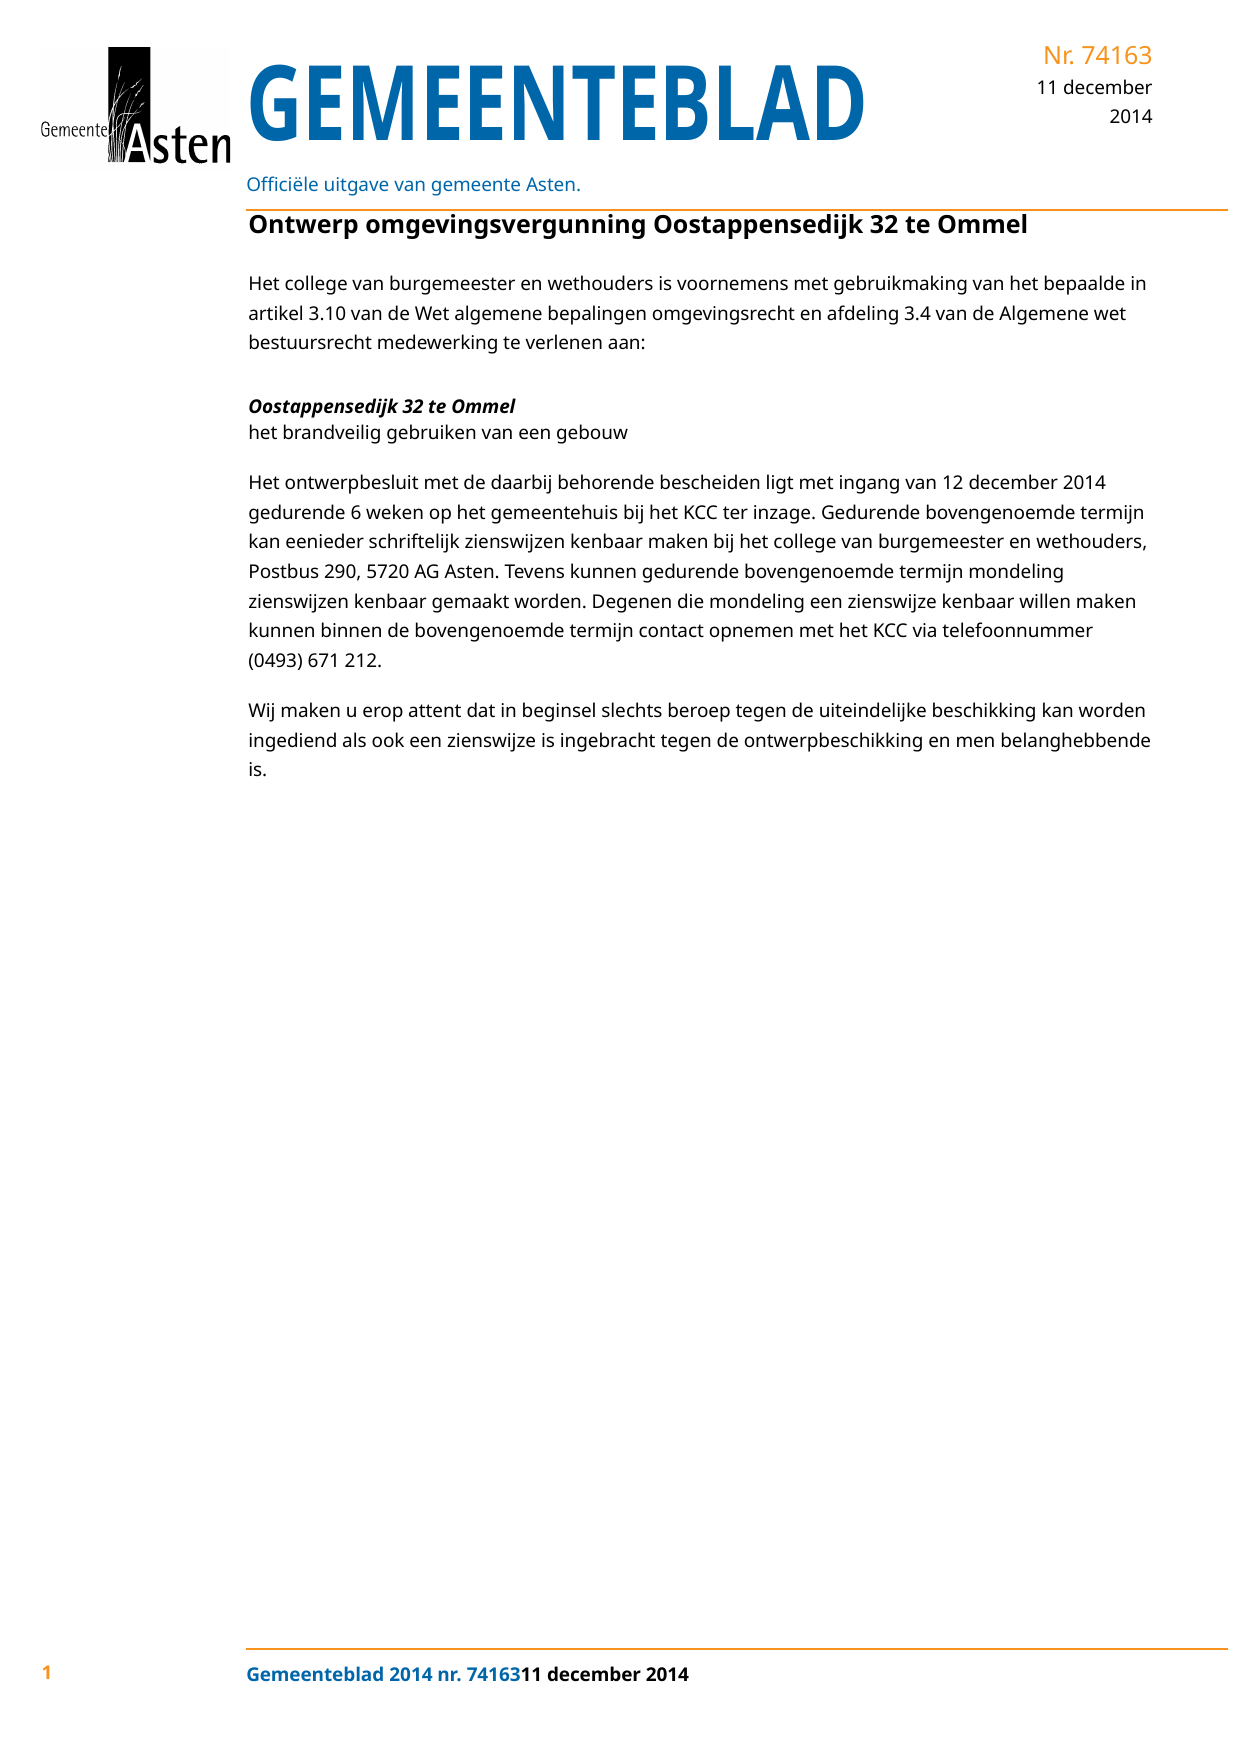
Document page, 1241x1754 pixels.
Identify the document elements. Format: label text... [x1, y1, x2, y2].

text Het ontwerpbesluit met de daarbij behorende bescheiden ligt met ingang van 12 december 2014 gedurende 6 weken op het gemeentehuis bij het KCC ter inzage. Gedurende bovengenoemde termijn kan eenieder schriftelijk zienswijzen kenbaar maken bij het college van burgemeester en wethouders, Postbus 290, 5720 AG Asten. Tevens kunnen gedurende bovengenoemde termijn mondeling zienswijzen kenbaar gemaakt worden. Degenen die mondeling een zienswijze kenbaar willen maken kunnen binnen de bovengenoemde termijn contact opnemen met het KCC via telefoonnummer (0493) 671 212. [248, 469, 1152, 673]
text Het college van burgemeester en wethouders is voornemens met gebruikmaking van het bepaalde in artikel 3.10 van de Wet algemene bepalingen omgevingsrecht en afdeling 3.4 van de Algemene wet bestuursrecht medewerking te verlenen aan: [248, 270, 1152, 355]
text het brandveilig gebruiken van een gebouw [248, 419, 1152, 445]
text Wij maken u erop attent dat in beginsel slechts beroep tegen de uiteindelijke beschikking kan worden ingediend als ook een zienswijze is ingebracht tegen de ontwerpbeschikking en men belanghebbende is. [248, 697, 1152, 782]
picture [41, 47, 231, 172]
text Ontwerp omgevingsvergunning Oostappensedijk 32 te Ommel [248, 211, 1152, 241]
text Oostappensedijk 32 te Ommel [248, 393, 1152, 419]
